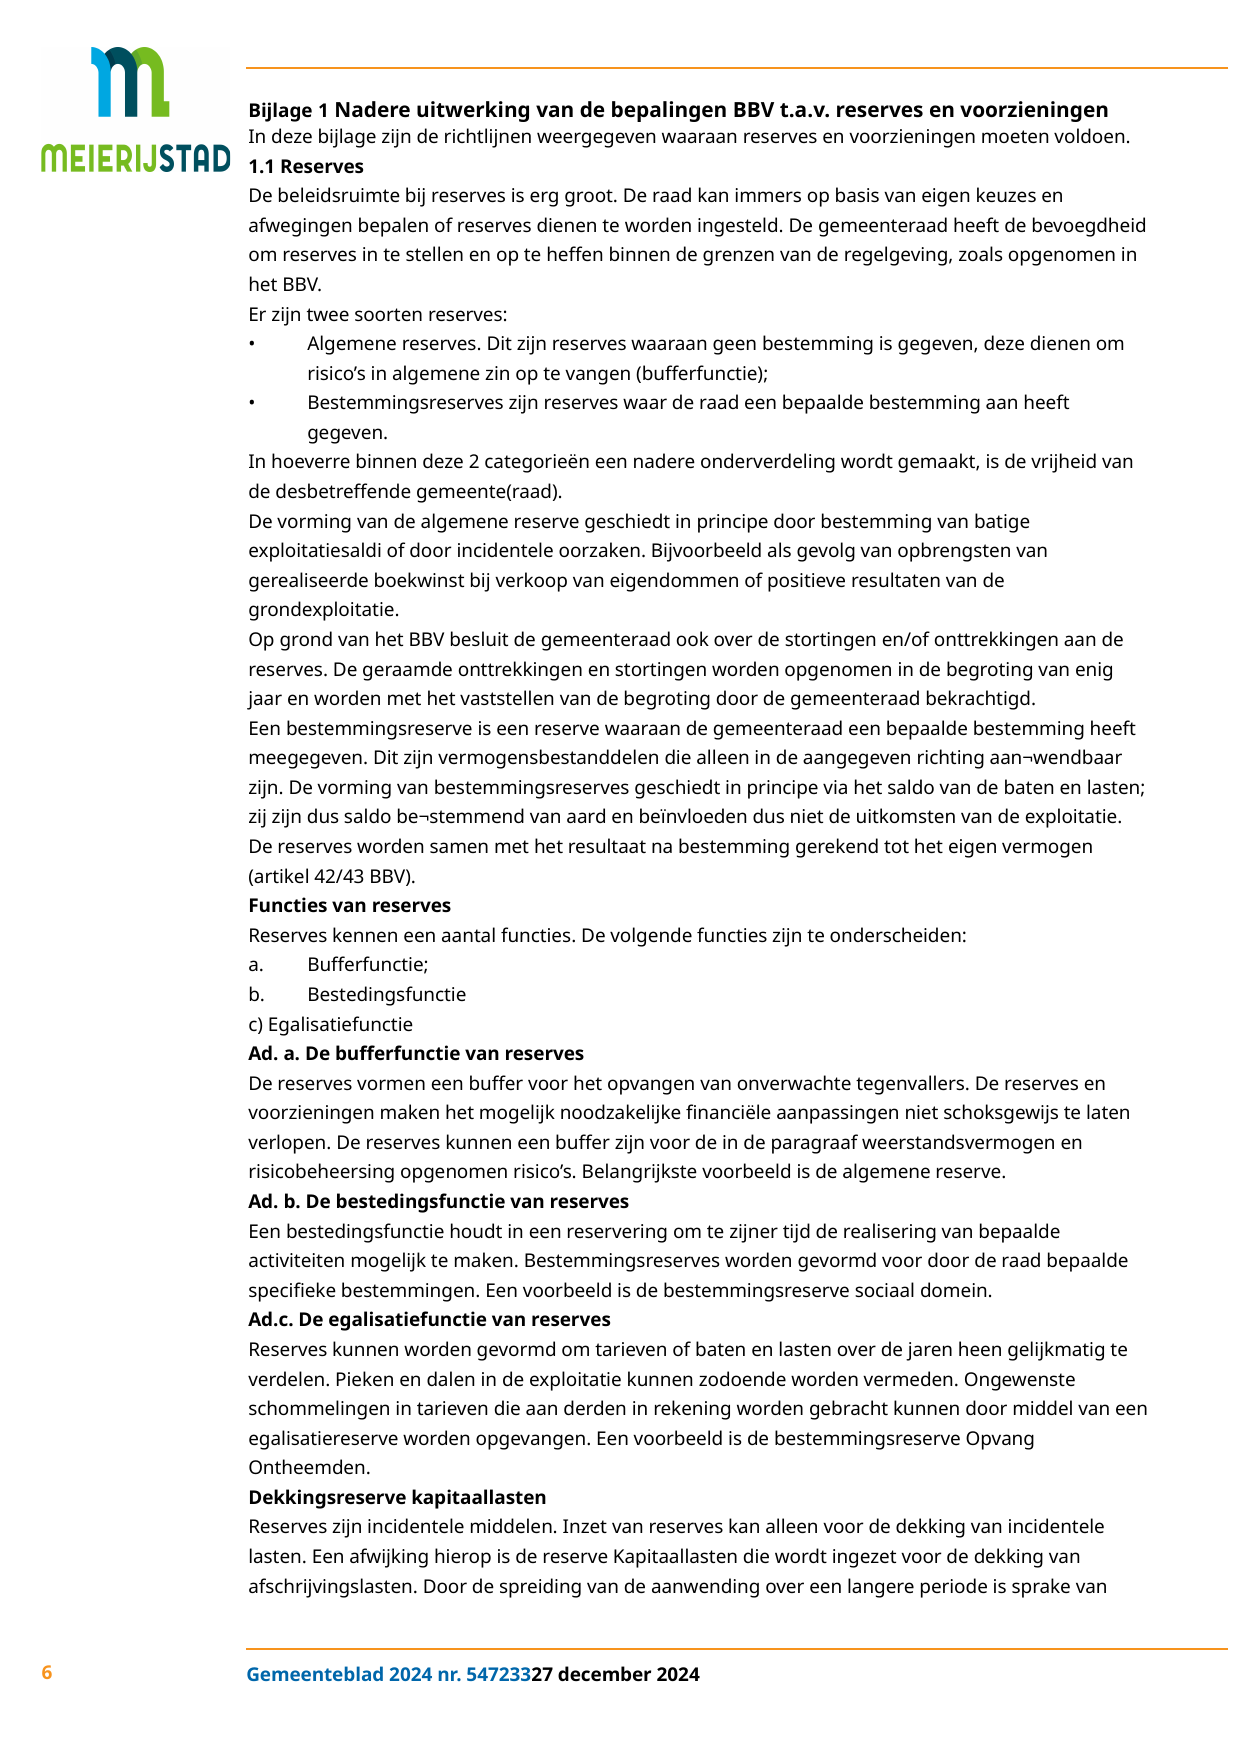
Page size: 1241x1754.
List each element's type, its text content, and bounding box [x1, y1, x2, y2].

list Bestedingsfunctie [248, 981, 1152, 1007]
text Reserves zijn incidentele middelen. Inzet van reserves kan alleen voor de dekking van incidentele lasten. Een afwijking hierop is de reserve Kapitaallasten die wordt ingezet voor de dekking van afschrijvingslasten. Door de spreiding van de aanwending over een langere periode is sprake van [248, 1514, 1152, 1599]
text Reserves kennen een aantal functies. De volgende functies zijn te onderscheiden: [248, 922, 1152, 948]
list Algemene reserves. Dit zijn reserves waaraan geen bestemming is gegeven, deze dienen om risico’s in algemene zin op te vangen (bufferfunctie); [248, 330, 1152, 386]
text De reserves vormen een buffer voor het opvangen van onverwachte tegenvallers. De reserves en voorzieningen maken het mogelijk noodzakelijke financiële aanpassingen niet schoksgewijs te laten verlopen. De reserves kunnen een buffer zijn voor de in de paragraaf weerstandsvermogen en risicobeheersing opgenomen risico’s. Belangrijkste voorbeeld is de algemene reserve. [248, 1070, 1152, 1184]
text 1.1 Reserves [248, 153, 1152, 179]
text Bijlage 1 Nadere uitwerking van de bepalingen BBV t.a.v. reserves en voorzieningen [248, 95, 1152, 123]
text Dekkingsreserve kapitaallasten [248, 1484, 1152, 1510]
text Ad. a. De bufferfunctie van reserves [248, 1040, 1152, 1066]
text Ad. b. De bestedingsfunctie van reserves [248, 1188, 1152, 1214]
text De vorming van de algemene reserve geschiedt in principe door bestemming van batige exploitatiesaldi of door incidentele oorzaken. Bijvoorbeeld als gevolg van opbrengsten van gerealiseerde boekwinst bij verkoop van eigendommen of positieve resultaten van de grondexploitatie. [248, 508, 1152, 622]
text Een bestedingsfunctie houdt in een reservering om te zijner tijd de realisering van bepaalde activiteiten mogelijk te maken. Bestemmingsreserves worden gevormd voor door de raad bepaalde specifieke bestemmingen. Een voorbeeld is de bestemmingsreserve sociaal domein. [248, 1218, 1152, 1303]
text In hoeverre binnen deze 2 categorieën een nadere onderverdeling wordt gemaakt, is de vrijheid van de desbetreffende gemeente(raad). [248, 449, 1152, 504]
picture [41, 47, 231, 172]
text c) Egalisatiefunctie [248, 1011, 1152, 1037]
list Bestemmingsreserves zijn reserves waar de raad een bepaalde bestemming aan heeft gegeven. [248, 389, 1152, 445]
text Reserves kunnen worden gevormd om tarieven of baten en lasten over de jaren heen gelijkmatig te verdelen. Pieken en dalen in de exploitatie kunnen zodoende worden vermeden. Ongewenste schommelingen in tarieven die aan derden in rekening worden gebracht kunnen door middel van een egalisatiereserve worden opgevangen. Een voorbeeld is de bestemmingsreserve Opvang Ontheemden. [248, 1336, 1152, 1480]
text Een bestemmingsreserve is een reserve waaraan de gemeenteraad een bepaalde bestemming heeft meegegeven. Dit zijn vermogensbestanddelen die alleen in de aangegeven richting aan¬wendbaar zijn. De vorming van bestemmingsreserves geschiedt in principe via het saldo van de baten en lasten; zij zijn dus saldo be¬stemmend van aard en beïnvloeden dus niet de uitkomsten van de exploitatie. [248, 715, 1152, 829]
list Bufferfunctie; [248, 952, 1152, 977]
text Op grond van het BBV besluit de gemeenteraad ook over de stortingen en/of onttrekkingen aan de reserves. De geraamde onttrekkingen en stortingen worden opgenomen in de begroting van enig jaar en worden met het vaststellen van de begroting door de gemeenteraad bekrachtigd. [248, 626, 1152, 711]
text De beleidsruimte bij reserves is erg groot. De raad kan immers op basis van eigen keuzes en afwegingen bepalen of reserves dienen te worden ingesteld. De gemeenteraad heeft de bevoegdheid om reserves in te stellen en op te heffen binnen de grenzen van de regelgeving, zoals opgenomen in het BBV. [248, 182, 1152, 297]
text Ad.c. De egalisatiefunctie van reserves [248, 1307, 1152, 1332]
text De reserves worden samen met het resultaat na bestemming gerekend tot het eigen vermogen (artikel 42/43 BBV). [248, 833, 1152, 889]
text In deze bijlage zijn de richtlijnen weergegeven waaraan reserves en voorzieningen moeten voldoen. [248, 123, 1152, 149]
text Er zijn twee soorten reserves: [248, 301, 1152, 327]
text Functies van reserves [248, 892, 1152, 918]
